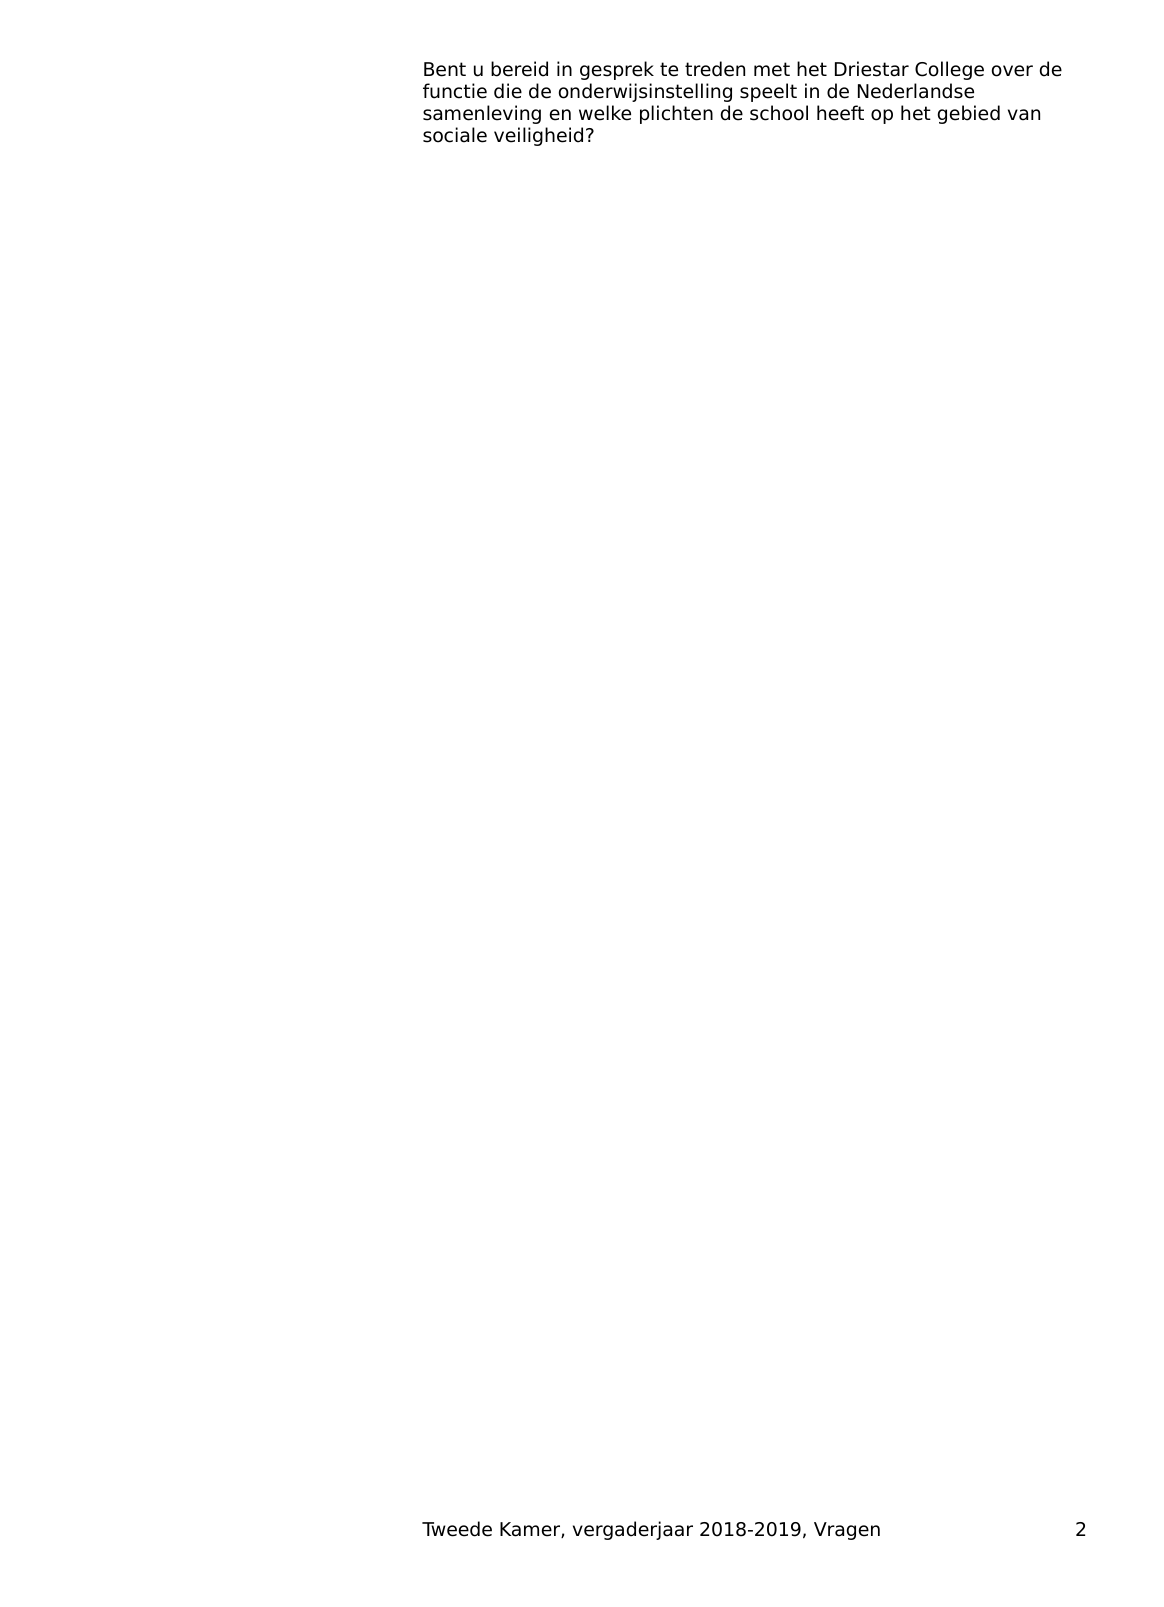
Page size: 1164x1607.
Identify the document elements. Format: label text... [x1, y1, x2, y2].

text Bent u bereid in gesprek te treden met het Driestar College over de functie die de onderwijsinstelling speelt in de Nederlandse samenleving en welke plichten de school heeft op het gebied van sociale veiligheid? [422, 59, 1087, 147]
